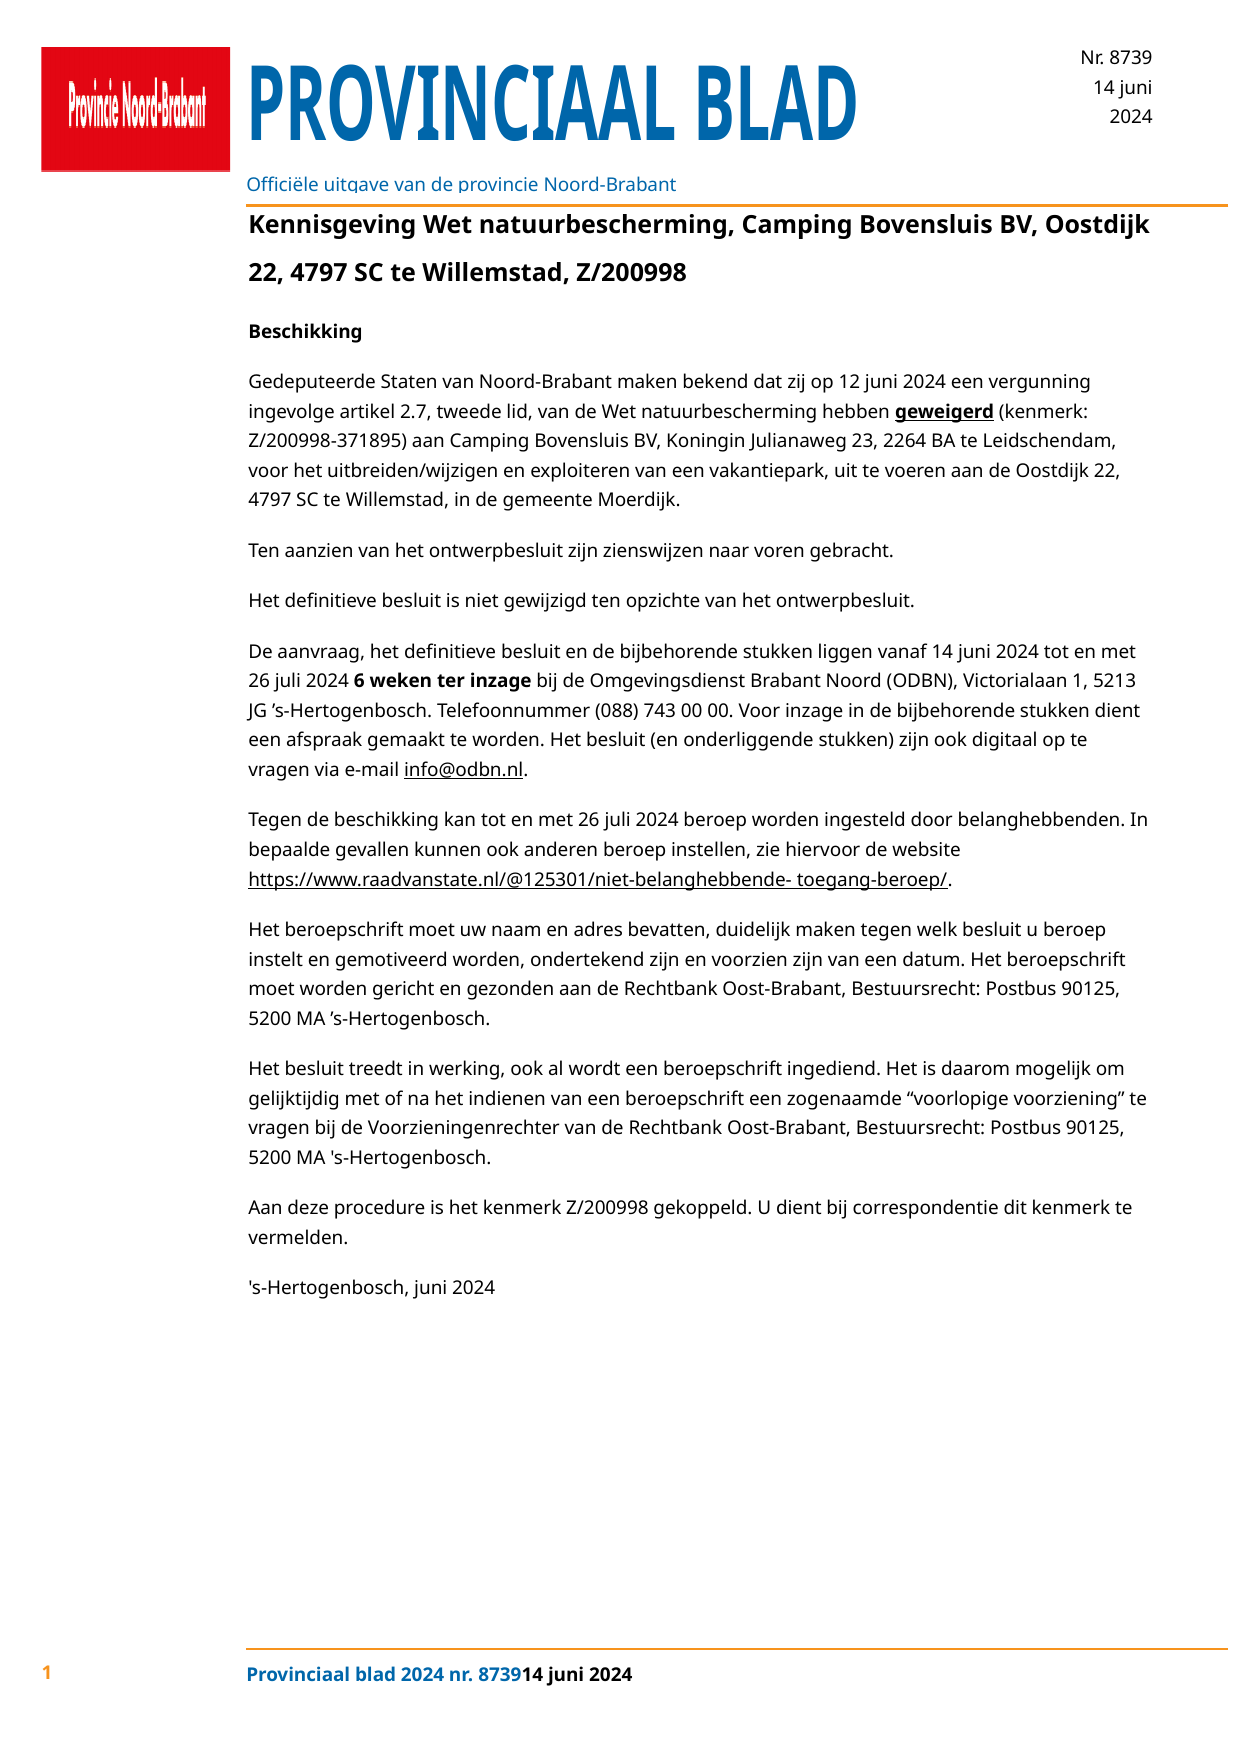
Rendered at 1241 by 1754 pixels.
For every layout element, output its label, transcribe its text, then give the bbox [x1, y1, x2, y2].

text 's-Hertogenbosch, juni 2024 [248, 1274, 1152, 1300]
text De aanvraag, het definitieve besluit en de bijbehorende stukken liggen vanaf 14 juni 2024 tot en met 26 juli 2024 6 weken ter inzage bij de Omgevingsdienst Brabant Noord (ODBN), Victorialaan 1, 5213 JG ’s-Hertogenbosch. Telefoonnummer (088) 743 00 00. Voor inzage in de bijbehorende stukken dient een afspraak gemaakt te worden. Het besluit (en onderliggende stukken) zijn ook digitaal op te vragen via e-mail info@odbn.nl. [248, 638, 1152, 782]
text Het besluit treedt in werking, ook al wordt een beroepschrift ingediend. Het is daarom mogelijk om gelijktijdig met of na het indienen van een beroepschrift een zogenaamde “voorlopige voorziening” te vragen bij de Voorzieningenrechter van de Rechtbank Oost-Brabant, Bestuursrecht: Postbus 90125, 5200 MA 's-Hertogenbosch. [248, 1055, 1152, 1170]
picture [41, 47, 231, 172]
text Gedeputeerde Staten van Noord-Brabant maken bekend dat zij op 12 juni 2024 een vergunning ingevolge artikel 2.7, tweede lid, van de Wet natuurbescherming hebben geweigerd (kenmerk: Z/200998-371895) aan Camping Bovensluis BV, Koningin Julianaweg 23, 2264 BA te Leidschendam, voor het uitbreiden/wijzigen en exploiteren van een vakantiepark, uit te voeren aan de Oostdijk 22, 4797 SC te Willemstad, in de gemeente Moerdijk. [248, 368, 1152, 512]
text Beschikking [248, 318, 1152, 344]
text Tegen de beschikking kan tot en met 26 juli 2024 beroep worden ingesteld door belanghebbenden. In bepaalde gevallen kunnen ook anderen beroep instellen, zie hiervoor de website https://www.raadvanstate.nl/@125301/niet-belanghebbende- toegang-beroep/. [248, 807, 1152, 892]
text Het definitieve besluit is niet gewijzigd ten opzichte van het ontwerpbesluit. [248, 587, 1152, 613]
text Aan deze procedure is het kenmerk Z/200998 gekoppeld. U dient bij correspondentie dit kenmerk te vermelden. [248, 1194, 1152, 1250]
text Kennisgeving Wet natuurbescherming, Camping Bovensluis BV, Oostdijk 22, 4797 SC te Willemstad, Z/200998 [248, 207, 1152, 288]
text Het beroepschrift moet uw naam en adres bevatten, duidelijk maken tegen welk besluit u beroep instelt en gemotiveerd worden, ondertekend zijn en voorzien zijn van een datum. Het beroepschrift moet worden gericht en gezonden aan de Rechtbank Oost-Brabant, Bestuursrecht: Postbus 90125, 5200 MA ’s-Hertogenbosch. [248, 916, 1152, 1031]
text Ten aanzien van het ontwerpbesluit zijn zienswijzen naar voren gebracht. [248, 537, 1152, 563]
